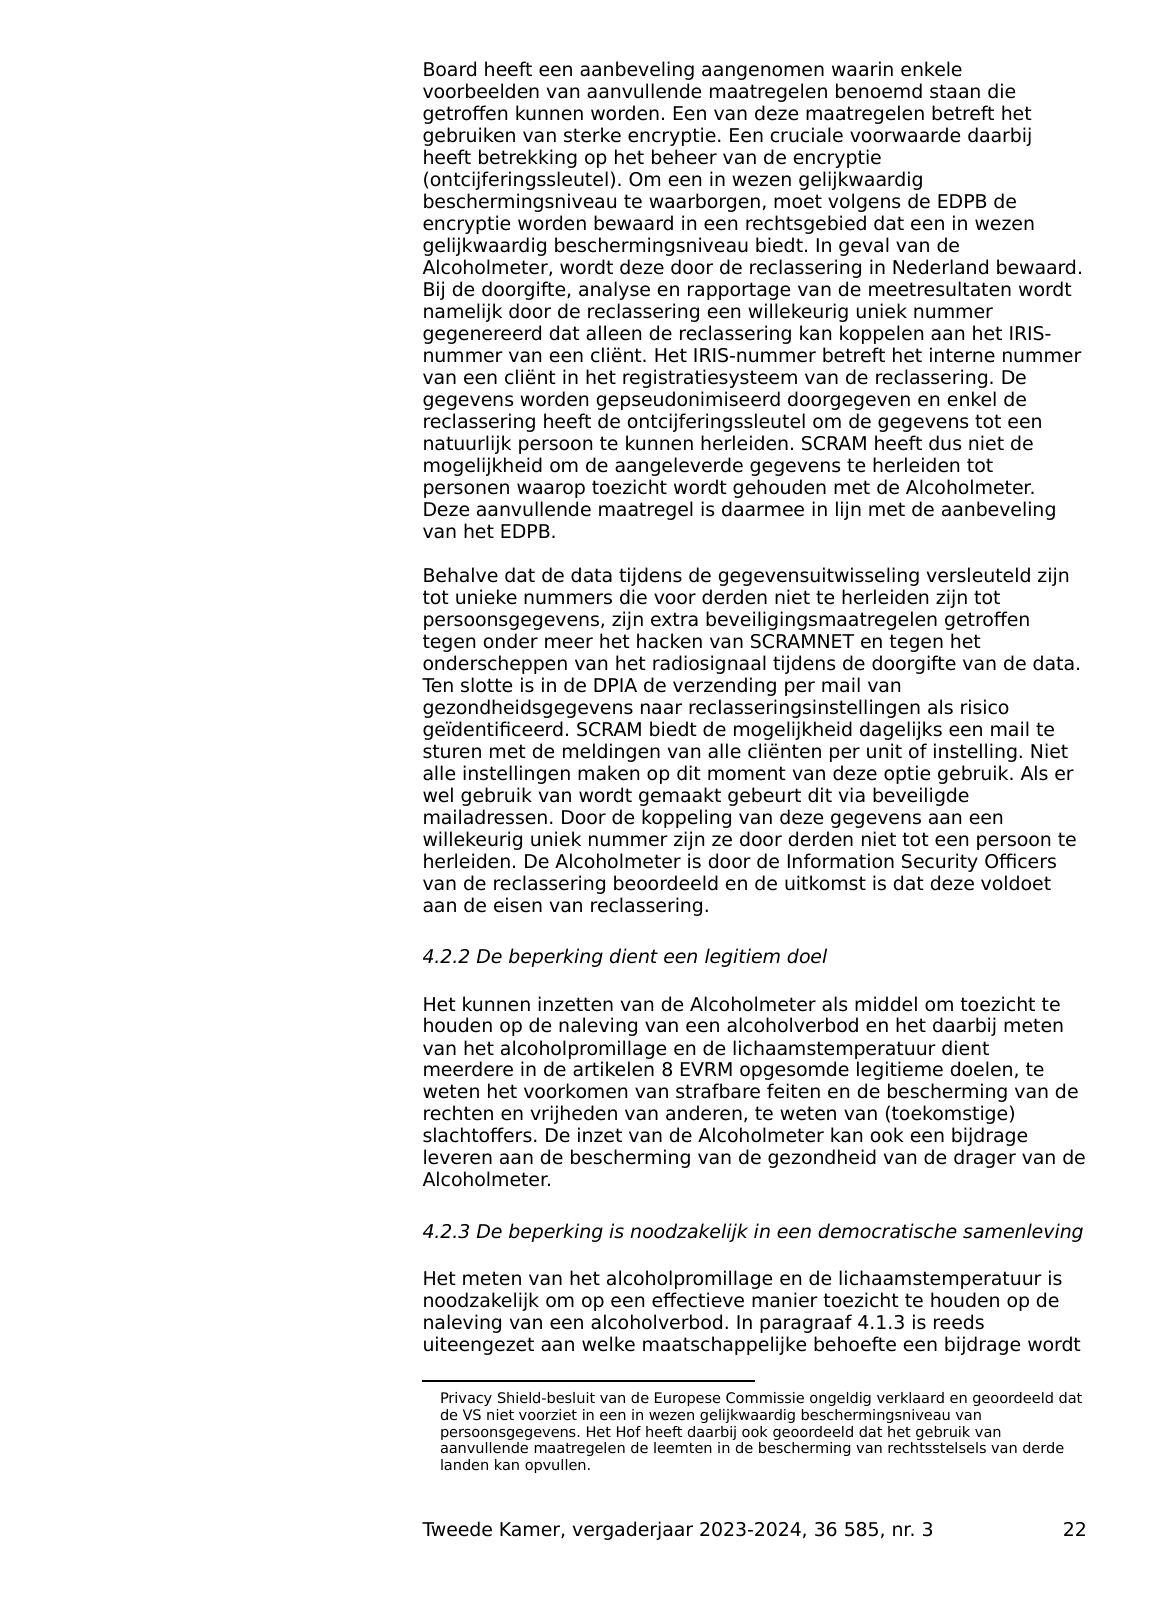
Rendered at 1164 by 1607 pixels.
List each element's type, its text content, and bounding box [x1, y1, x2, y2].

text Privacy Shield-besluit van de Europese Commissie ongeldig verklaard en geoordeeld dat de VS niet voorziet in een in wezen gelijkwaardig beschermingsniveau van persoonsgegevens. Het Hof heeft daarbij ook geoordeeld dat het gebruik van aanvullende maatregelen de leemten in de bescherming van rechtsstelsels van derde landen kan opvullen. [422, 1390, 1087, 1474]
subtitle 4.2.2 De beperking dient een legitiem doel [422, 946, 1087, 968]
text Het kunnen inzetten van de Alcoholmeter als middel om toezicht te houden op de naleving van een alcoholverbod en het daarbij meten van het alcoholpromillage en de lichaamstemperatuur dient meerdere in de artikelen 8 EVRM opgesomde legitieme doelen, te weten het voorkomen van strafbare feiten en de bescherming van de rechten en vrijheden van anderen, te weten van (toekomstige) slachtoffers. De inzet van de Alcoholmeter kan ook een bijdrage leveren aan de bescherming van de gezondheid van de drager van de Alcoholmeter. [422, 993, 1087, 1191]
text Het meten van het alcoholpromillage en de lichaamstemperatuur is noodzakelijk om op een effectieve manier toezicht te houden op de naleving van een alcoholverbod. In paragraaf 4.1.3 is reeds uiteengezet aan welke maatschappelijke behoefte een bijdrage wordt [422, 1268, 1087, 1356]
text Board heeft een aanbeveling aangenomen waarin enkele voorbeelden van aanvullende maatregelen benoemd staan die getroffen kunnen worden. Een van deze maatregelen betreft het gebruiken van sterke encryptie. Een cruciale voorwaarde daarbij heeft betrekking op het beheer van de encryptie (ontcijferingssleutel). Om een in wezen gelijkwaardig beschermingsniveau te waarborgen, moet volgens de EDPB de encryptie worden bewaard in een rechtsgebied dat een in wezen gelijkwaardig beschermingsniveau biedt. In geval van de Alcoholmeter, wordt deze door de reclassering in Nederland bewaard. Bij de doorgifte, analyse en rapportage van de meetresultaten wordt namelijk door de reclassering een willekeurig uniek nummer gegenereerd dat alleen de reclassering kan koppelen aan het IRIS-nummer van een cliënt. Het IRIS-nummer betreft het interne nummer van een cliënt in het registratiesysteem van de reclassering. De gegevens worden gepseudonimiseerd doorgegeven en enkel de reclassering heeft de ontcijferingssleutel om de gegevens tot een natuurlijk persoon te kunnen herleiden. SCRAM heeft dus niet de mogelijkheid om de aangeleverde gegevens te herleiden tot personen waarop toezicht wordt gehouden met de Alcoholmeter. Deze aanvullende maatregel is daarmee in lijn met de aanbeveling van het EDPB. [422, 59, 1087, 543]
subtitle 4.2.3 De beperking is noodzakelijk in een democratische samenleving [422, 1221, 1087, 1243]
text Behalve dat de data tijdens de gegevensuitwisseling versleuteld zijn tot unieke nummers die voor derden niet te herleiden zijn tot persoonsgegevens, zijn extra beveiligingsmaatregelen getroffen tegen onder meer het hacken van SCRAMNET en tegen het onderscheppen van het radiosignaal tijdens de doorgifte van de data. Ten slotte is in de DPIA de verzending per mail van gezondheidsgegevens naar reclasseringsinstellingen als risico geïdentificeerd. SCRAM biedt de mogelijkheid dagelijks een mail te sturen met de meldingen van alle cliënten per unit of instelling. Niet alle instellingen maken op dit moment van deze optie gebruik. Als er wel gebruik van wordt gemaakt gebeurt dit via beveiligde mailadressen. Door de koppeling van deze gegevens aan een willekeurig uniek nummer zijn ze door derden niet tot een persoon te herleiden. De Alcoholmeter is door de Information Security Officers van de reclassering beoordeeld en de uitkomst is dat deze voldoet aan de eisen van reclassering. [422, 565, 1087, 916]
